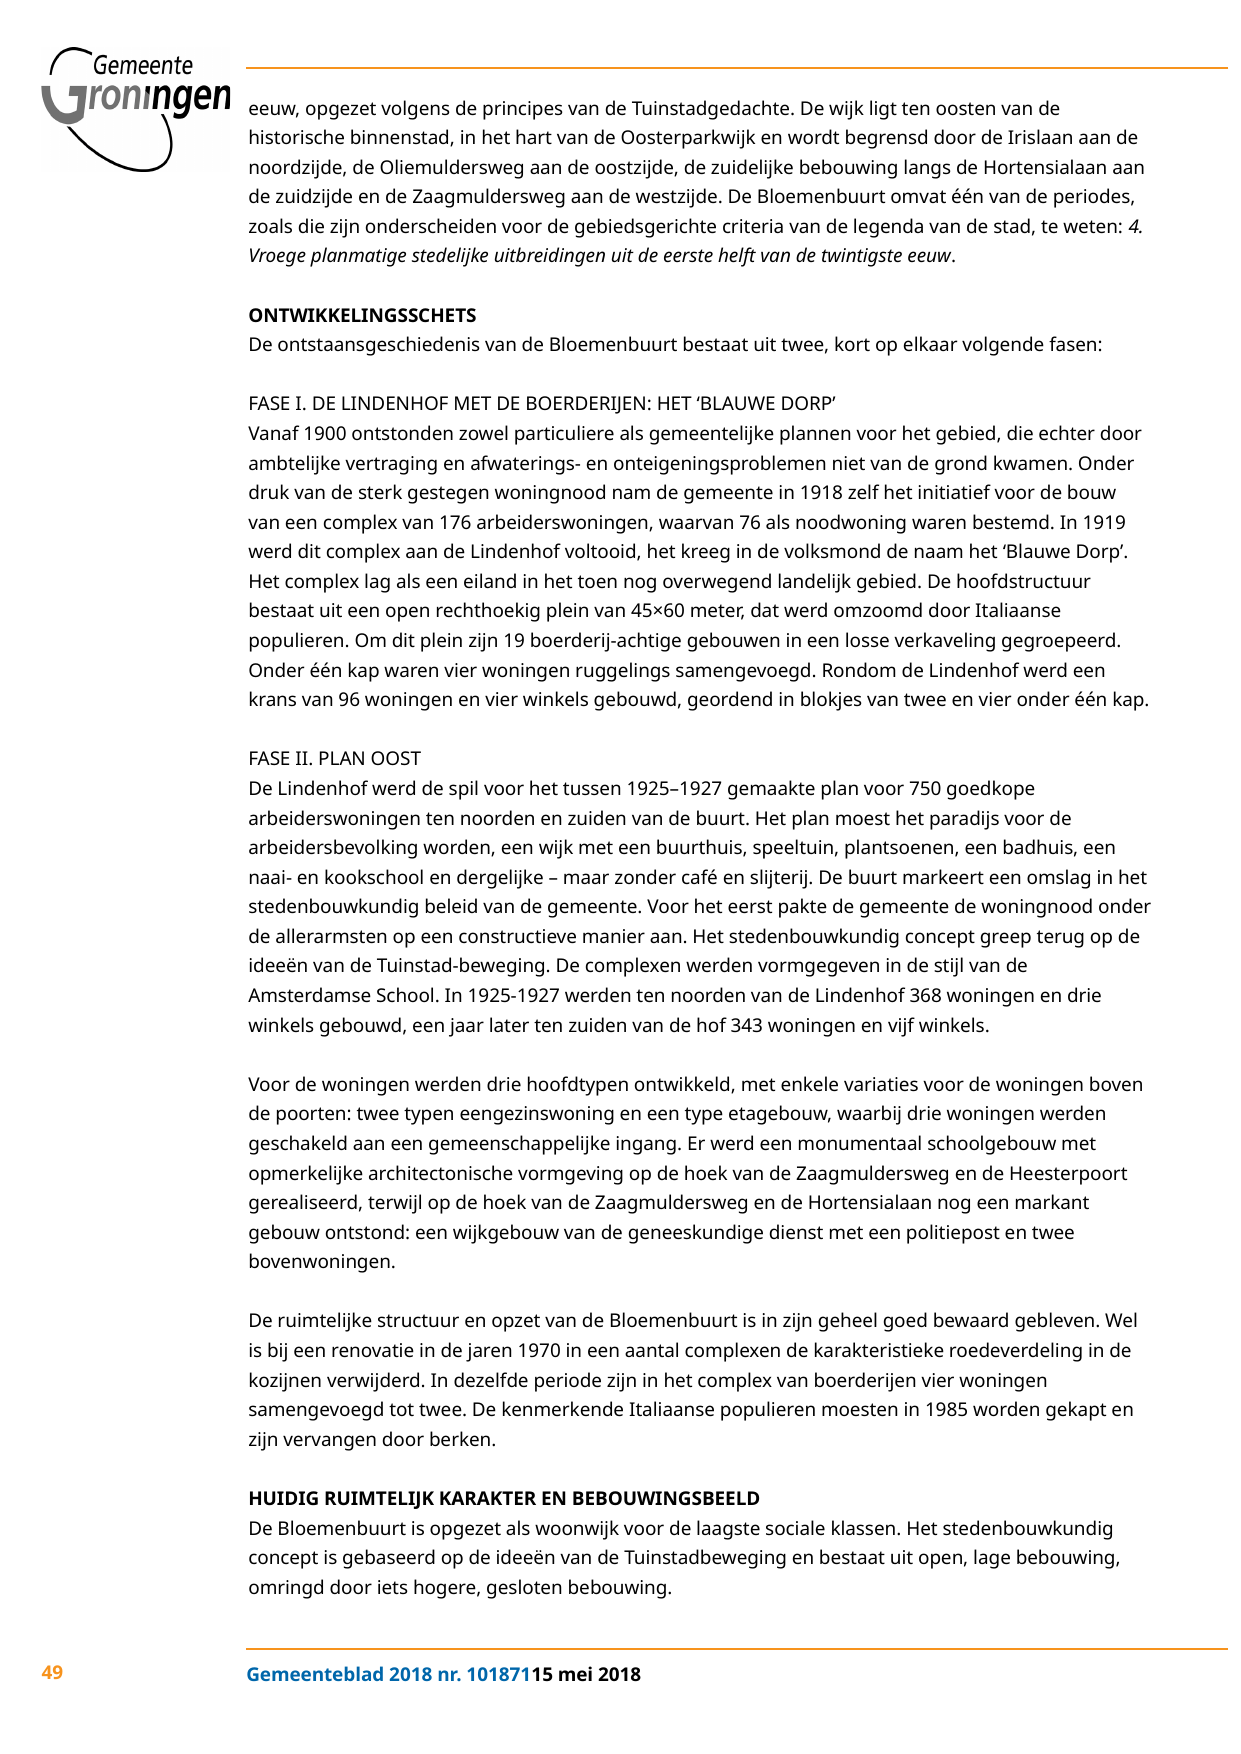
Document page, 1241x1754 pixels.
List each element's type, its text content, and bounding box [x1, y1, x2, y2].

text HUIDIG RUIMTELIJK KARAKTER EN BEBOUWINGSBEELD [248, 1485, 1152, 1511]
text De ontstaansgeschiedenis van de Bloemenbuurt bestaat uit twee, kort op elkaar volgende fasen: [248, 331, 1152, 357]
picture [41, 47, 231, 172]
text De Bloemenbuurt is opgezet als woonwijk voor de laagste sociale klassen. Het stedenbouwkundig concept is gebaseerd op de ideeën van de Tuinstadbeweging en bestaat uit open, lage bebouwing, omringd door iets hogere, gesloten bebouwing. [248, 1515, 1152, 1600]
text De Lindenhof werd de spil voor het tussen 1925–1927 gemaakte plan voor 750 goedkope arbeiderswoningen ten noorden en zuiden van de buurt. Het plan moest het paradijs voor de arbeidersbevolking worden, een wijk met een buurthuis, speeltuin, plantsoenen, een badhuis, een naai- en kookschool en dergelijke – maar zonder café en slijterij. De buurt markeert een omslag in het stedenbouwkundig beleid van de gemeente. Voor het eerst pakte de gemeente de woningnood onder de allerarmsten op een constructieve manier aan. Het stedenbouwkundig concept greep terug op de ideeën van de Tuinstad-beweging. De complexen werden vormgegeven in de stijl van de Amsterdamse School. In 1925-1927 werden ten noorden van de Lindenhof 368 woningen en drie winkels gebouwd, een jaar later ten zuiden van de hof 343 woningen en vijf winkels. [248, 775, 1152, 1038]
text FASE II. PLAN OOST [248, 746, 1152, 771]
text De ruimtelijke structuur en opzet van de Bloemenbuurt is in zijn geheel goed bewaard gebleven. Wel is bij een renovatie in de jaren 1970 in een aantal complexen de karakteristieke roedeverdeling in de kozijnen verwijderd. In dezelfde periode zijn in het complex van boerderijen vier woningen samengevoegd tot twee. De kenmerkende Italiaanse populieren moesten in 1985 worden gekapt en zijn vervangen door berken. [248, 1308, 1152, 1452]
text eeuw, opgezet volgens de principes van de Tuinstadgedachte. De wijk ligt ten oosten van de historische binnenstad, in het hart van de Oosterparkwijk en wordt begrensd door de Irislaan aan de noordzijde, de Oliemuldersweg aan de oostzijde, de zuidelijke bebouwing langs de Hortensialaan aan de zuidzijde en de Zaagmuldersweg aan de westzijde. De Bloemenbuurt omvat één van de periodes, zoals die zijn onderscheiden voor de gebiedsgerichte criteria van de legenda van de stad, te weten: 4. Vroege planmatige stedelijke uitbreidingen uit de eerste helft van de twintigste eeuw. [248, 95, 1152, 268]
text ONTWIKKELINGSSCHETS [248, 302, 1152, 328]
text Voor de woningen werden drie hoofdtypen ontwikkeld, met enkele variaties voor de woningen boven de poorten: twee typen eengezinswoning en een type etagebouw, waarbij drie woningen werden geschakeld aan een gemeenschappelijke ingang. Er werd een monumentaal schoolgebouw met opmerkelijke architectonische vormgeving op de hoek van de Zaagmuldersweg en de Heesterpoort gerealiseerd, terwijl op de hoek van de Zaagmuldersweg en de Hortensialaan nog een markant gebouw ontstond: een wijkgebouw van de geneeskundige dienst met een politiepost en twee bovenwoningen. [248, 1071, 1152, 1274]
text Vanaf 1900 ontstonden zowel particuliere als gemeentelijke plannen voor het gebied, die echter door ambtelijke vertraging en afwaterings- en onteigeningsproblemen niet van de grond kwamen. Onder druk van de sterk gestegen woningnood nam de gemeente in 1918 zelf het initiatief voor de bouw van een complex van 176 arbeiderswoningen, waarvan 76 als noodwoning waren bestemd. In 1919 werd dit complex aan de Lindenhof voltooid, het kreeg in de volksmond de naam het ‘Blauwe Dorp’. Het complex lag als een eiland in het toen nog overwegend landelijk gebied. De hoofdstructuur bestaat uit een open rechthoekig plein van 45×60 meter, dat werd omzoomd door Italiaanse populieren. Om dit plein zijn 19 boerderij-achtige gebouwen in een losse verkaveling gegroepeerd. Onder één kap waren vier woningen ruggelings samengevoegd. Rondom de Lindenhof werd een krans van 96 woningen en vier winkels gebouwd, geordend in blokjes van twee en vier onder één kap. [248, 420, 1152, 712]
text FASE I. DE LINDENHOF MET DE BOERDERIJEN: HET ‘BLAUWE DORP’ [248, 391, 1152, 416]
